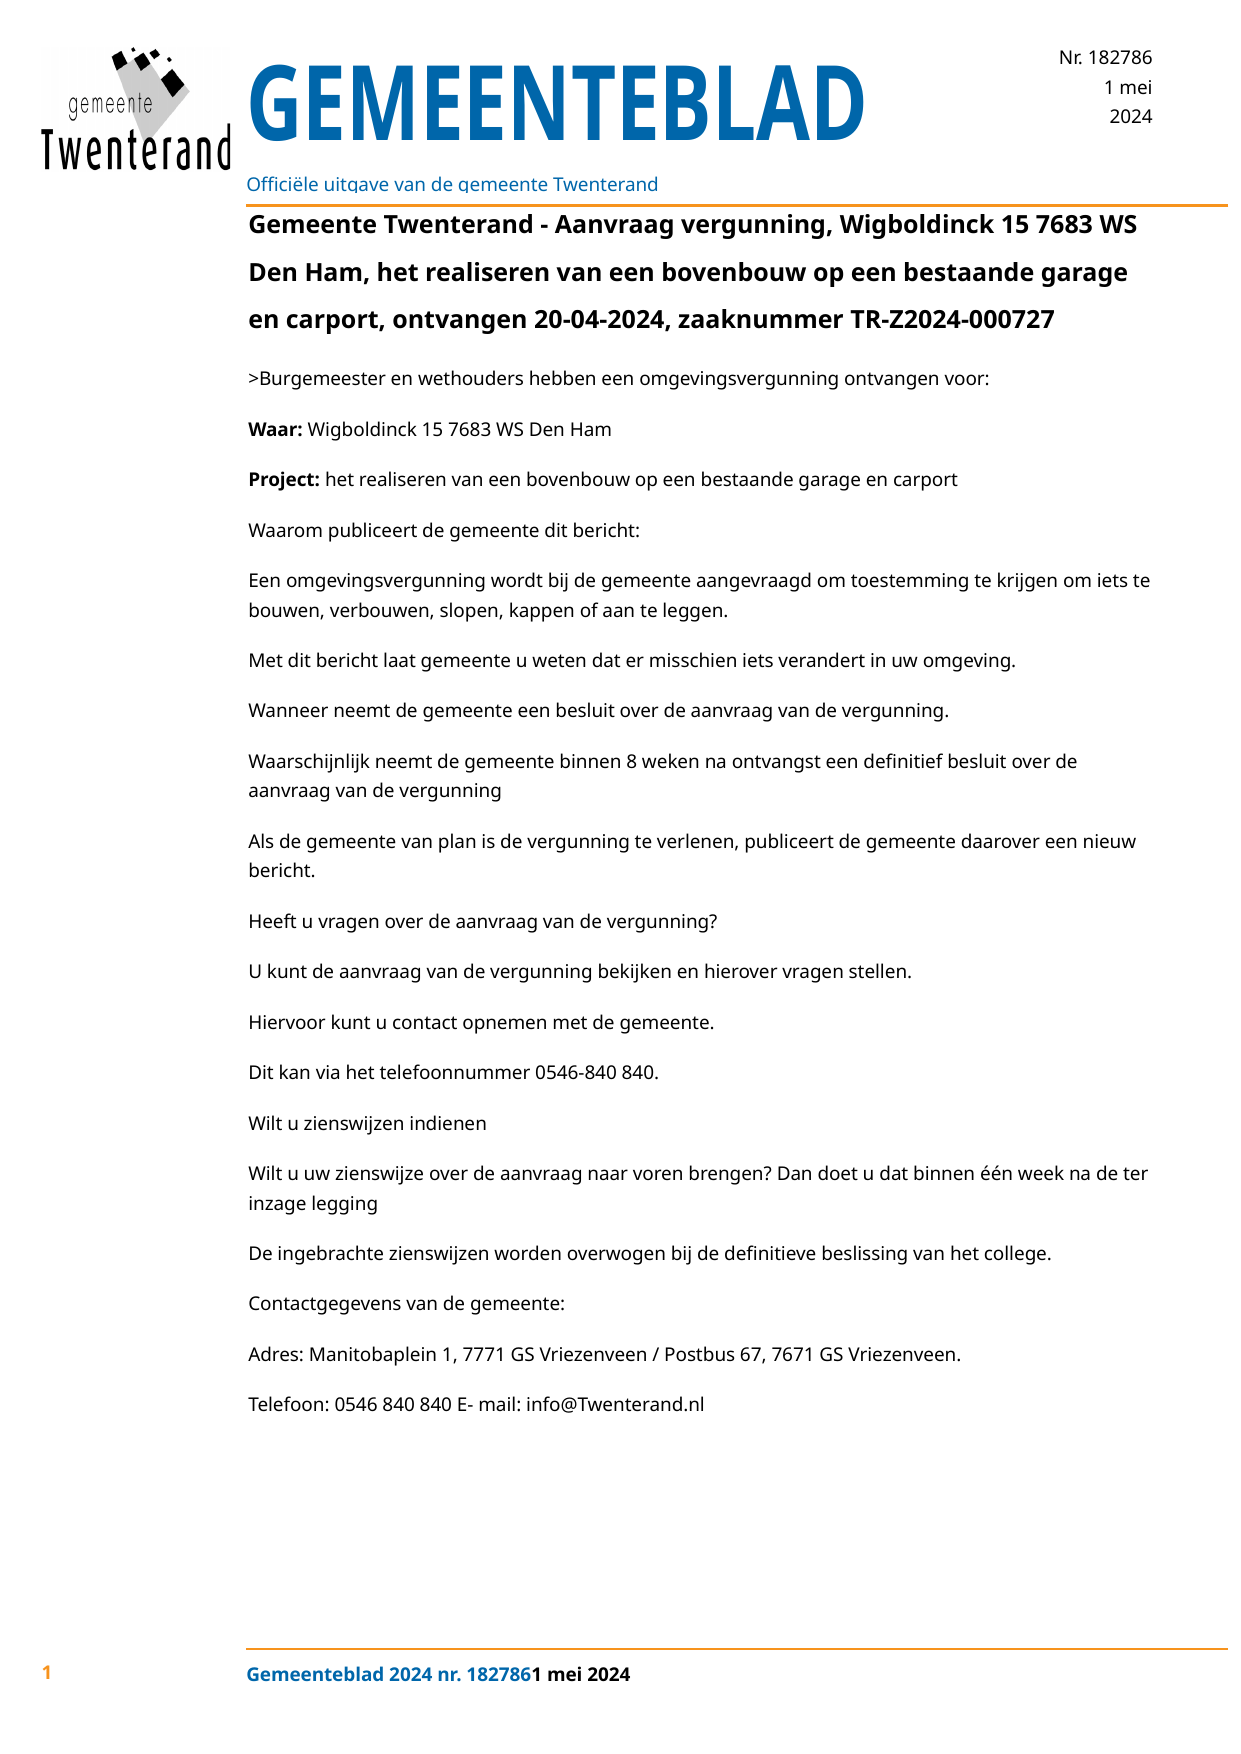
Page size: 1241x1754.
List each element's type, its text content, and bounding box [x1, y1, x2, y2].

text Waarschijnlijk neemt de gemeente binnen 8 weken na ontvangst een definitief besluit over de aanvraag van de vergunning [248, 748, 1152, 803]
text Wanneer neemt de gemeente een besluit over de aanvraag van de vergunning. [248, 698, 1152, 723]
text Contactgegevens van de gemeente: [248, 1291, 1152, 1316]
text Telefoon: 0546 840 840 E- mail: info@Twenterand.nl [248, 1391, 1152, 1417]
text Waar: Wigboldinck 15 7683 WS Den Ham [248, 416, 1152, 442]
text >Burgemeester en wethouders hebben een omgevingsvergunning ontvangen voor: [248, 366, 1152, 391]
text Dit kan via het telefoonnummer 0546-840 840. [248, 1059, 1152, 1085]
picture [41, 47, 231, 172]
text Met dit bericht laat gemeente u weten dat er misschien iets verandert in uw omgeving. [248, 647, 1152, 673]
text Waarom publiceert de gemeente dit bericht: [248, 517, 1152, 542]
text Wilt u zienswijzen indienen [248, 1110, 1152, 1135]
text Hiervoor kunt u contact opnemen met de gemeente. [248, 1009, 1152, 1034]
text U kunt de aanvraag van de vergunning bekijken en hierover vragen stellen. [248, 958, 1152, 984]
text Project: het realiseren van een bovenbouw op een bestaande garage en carport [248, 466, 1152, 492]
text Wilt u uw zienswijze over de aanvraag naar voren brengen? Dan doet u dat binnen één week na de ter inzage legging [248, 1160, 1152, 1215]
text Gemeente Twenterand - Aanvraag vergunning, Wigboldinck 15 7683 WS Den Ham, het realiseren van een bovenbouw op een bestaande garage en carport, ontvangen 20-04-2024, zaaknummer TR-Z2024-000727 [248, 207, 1152, 336]
text Als de gemeente van plan is de vergunning te verlenen, publiceert de gemeente daarover een nieuw bericht. [248, 828, 1152, 883]
text Een omgevingsvergunning wordt bij de gemeente aangevraagd om toestemming te krijgen om iets te bouwen, verbouwen, slopen, kappen of aan te leggen. [248, 567, 1152, 622]
text Heeft u vragen over de aanvraag van de vergunning? [248, 908, 1152, 934]
text Adres: Manitobaplein 1, 7771 GS Vriezenveen / Postbus 67, 7671 GS Vriezenveen. [248, 1341, 1152, 1367]
text De ingebrachte zienswijzen worden overwogen bij de definitieve beslissing van het college. [248, 1240, 1152, 1266]
